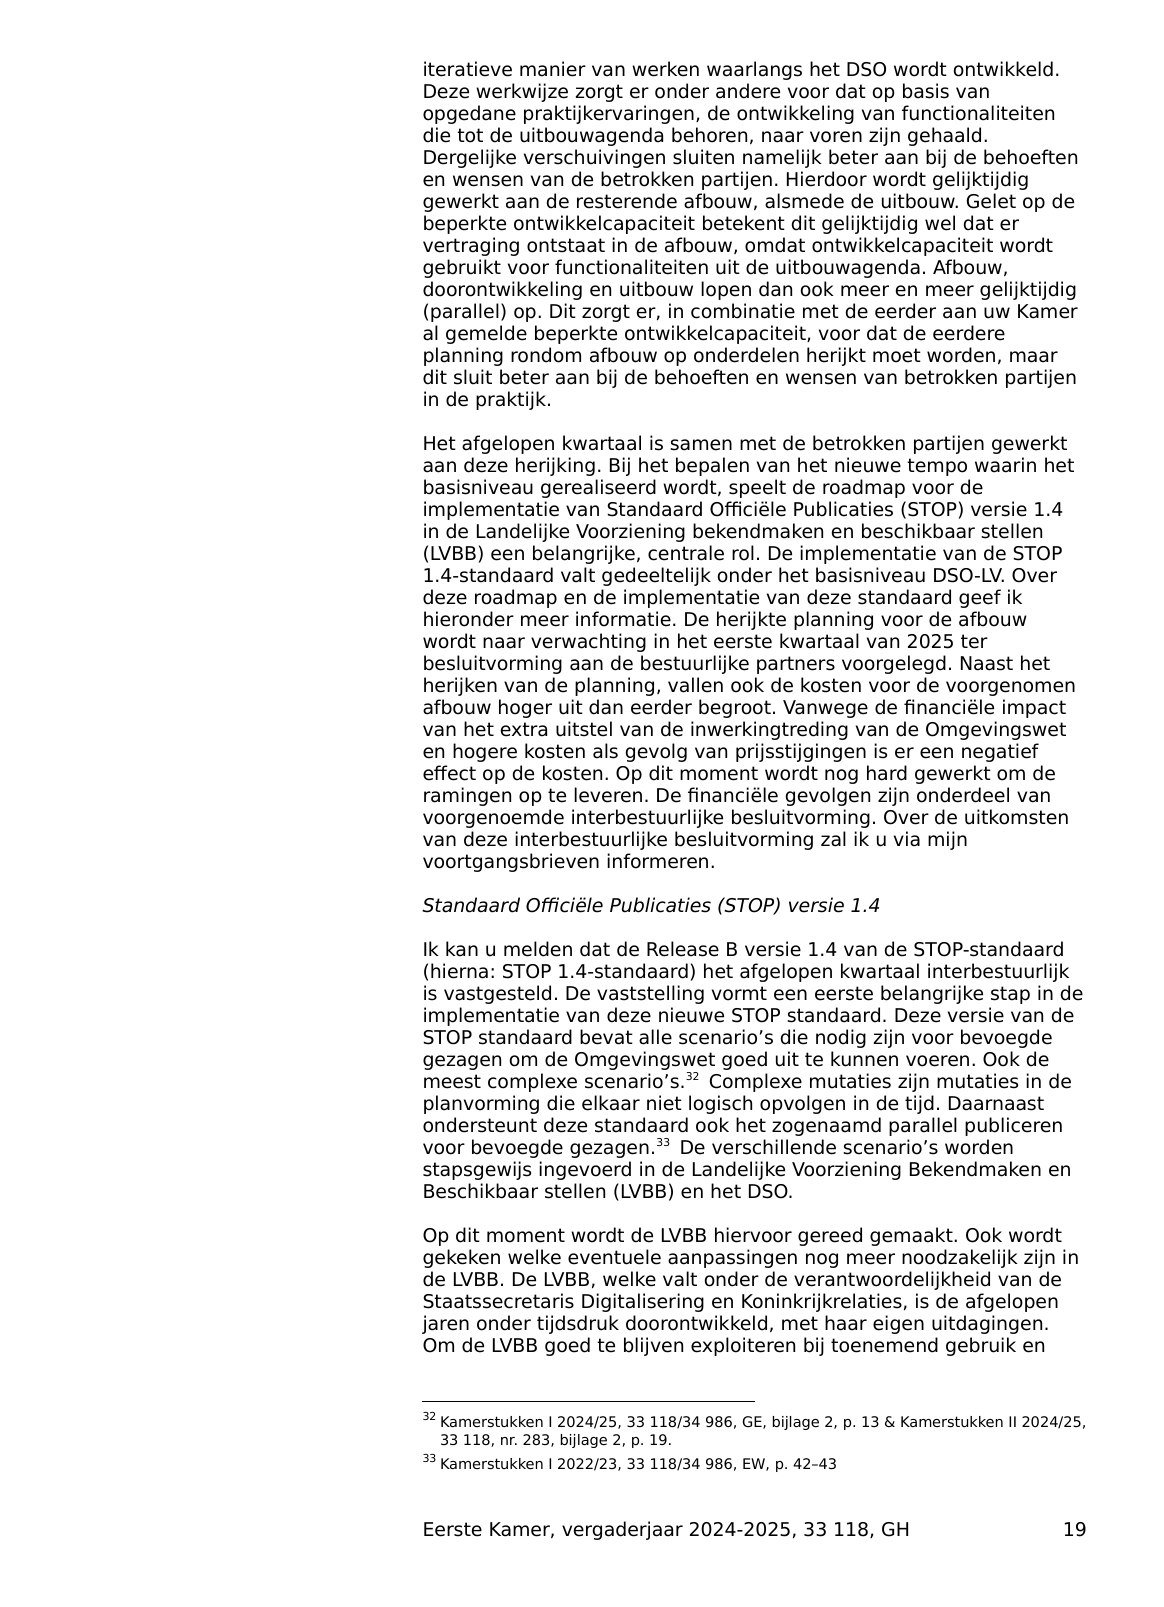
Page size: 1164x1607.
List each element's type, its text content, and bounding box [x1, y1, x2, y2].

text Het afgelopen kwartaal is samen met de betrokken partijen gewerkt aan deze herijking. Bij het bepalen van het nieuwe tempo waarin het basisniveau gerealiseerd wordt, speelt de roadmap voor de implementatie van Standaard Officiële Publicaties (STOP) versie 1.4 in de Landelijke Voorziening bekendmaken en beschikbaar stellen (LVBB) een belangrijke, centrale rol. De implementatie van de STOP 1.4-standaard valt gedeeltelijk onder het basisniveau DSO-LV. Over deze roadmap en de implementatie van deze standaard geef ik hieronder meer informatie. De herijkte planning voor de afbouw wordt naar verwachting in het eerste kwartaal van 2025 ter besluitvorming aan de bestuurlijke partners voorgelegd. Naast het herijken van de planning, vallen ook de kosten voor de voorgenomen afbouw hoger uit dan eerder begroot. Vanwege de financiële impact van het extra uitstel van de inwerkingtreding van de Omgevingswet en hogere kosten als gevolg van prijsstijgingen is er een negatief effect op de kosten. Op dit moment wordt nog hard gewerkt om de ramingen op te leveren. De financiële gevolgen zijn onderdeel van voorgenoemde interbestuurlijke besluitvorming. Over de uitkomsten van deze interbestuurlijke besluitvorming zal ik u via mijn voortgangsbrieven informeren. [422, 433, 1087, 872]
text iteratieve manier van werken waarlangs het DSO wordt ontwikkeld. Deze werkwijze zorgt er onder andere voor dat op basis van opgedane praktijkervaringen, de ontwikkeling van functionaliteiten die tot de uitbouwagenda behoren, naar voren zijn gehaald. Dergelijke verschuivingen sluiten namelijk beter aan bij de behoeften en wensen van de betrokken partijen. Hierdoor wordt gelijktijdig gewerkt aan de resterende afbouw, alsmede de uitbouw. Gelet op de beperkte ontwikkelcapaciteit betekent dit gelijktijdig wel dat er vertraging ontstaat in de afbouw, omdat ontwikkelcapaciteit wordt gebruikt voor functionaliteiten uit de uitbouwagenda. Afbouw, doorontwikkeling en uitbouw lopen dan ook meer en meer gelijktijdig (parallel) op. Dit zorgt er, in combinatie met de eerder aan uw Kamer al gemelde beperkte ontwikkelcapaciteit, voor dat de eerdere planning rondom afbouw op onderdelen herijkt moet worden, maar dit sluit beter aan bij de behoeften en wensen van betrokken partijen in de praktijk. [422, 59, 1087, 411]
text Kamerstukken I 2024/25, 33 118/34 986, GE, bijlage 2, p. 13 & Kamerstukken II 2024/25, 33 118, nr. 283, bijlage 2, p. 19. [422, 1410, 1087, 1449]
text Ik kan u melden dat de Release B versie 1.4 van de STOP-standaard (hierna: STOP 1.4-standaard) het afgelopen kwartaal interbestuurlijk is vastgesteld. De vaststelling vormt een eerste belangrijke stap in de implementatie van deze nieuwe STOP standaard. Deze versie van de STOP standaard bevat alle scenario’s die nodig zijn voor bevoegde gezagen om de Omgevingswet goed uit te kunnen voeren. Ook de meest complexe scenario’s. Complexe mutaties zijn mutaties in de planvorming die elkaar niet logisch opvolgen in de tijd. Daarnaast ondersteunt deze standaard ook het zogenaamd parallel publiceren voor bevoegde gezagen. De verschillende scenario’s worden stapsgewijs ingevoerd in de Landelijke Voorziening Bekendmaken en Beschikbaar stellen (LVBB) en het DSO. [422, 939, 1087, 1203]
subtitle Standaard Officiële Publicaties (STOP) versie 1.4 [422, 895, 1087, 917]
text Kamerstukken I 2022/23, 33 118/34 986, EW, p. 42–43 [422, 1452, 1087, 1474]
text Op dit moment wordt de LVBB hiervoor gereed gemaakt. Ook wordt gekeken welke eventuele aanpassingen nog meer noodzakelijk zijn in de LVBB. De LVBB, welke valt onder de verantwoordelijkheid van de Staatssecretaris Digitalisering en Koninkrijkrelaties, is de afgelopen jaren onder tijdsdruk doorontwikkeld, met haar eigen uitdagingen. Om de LVBB goed te blijven exploiteren bij toenemend gebruik en [422, 1225, 1087, 1357]
